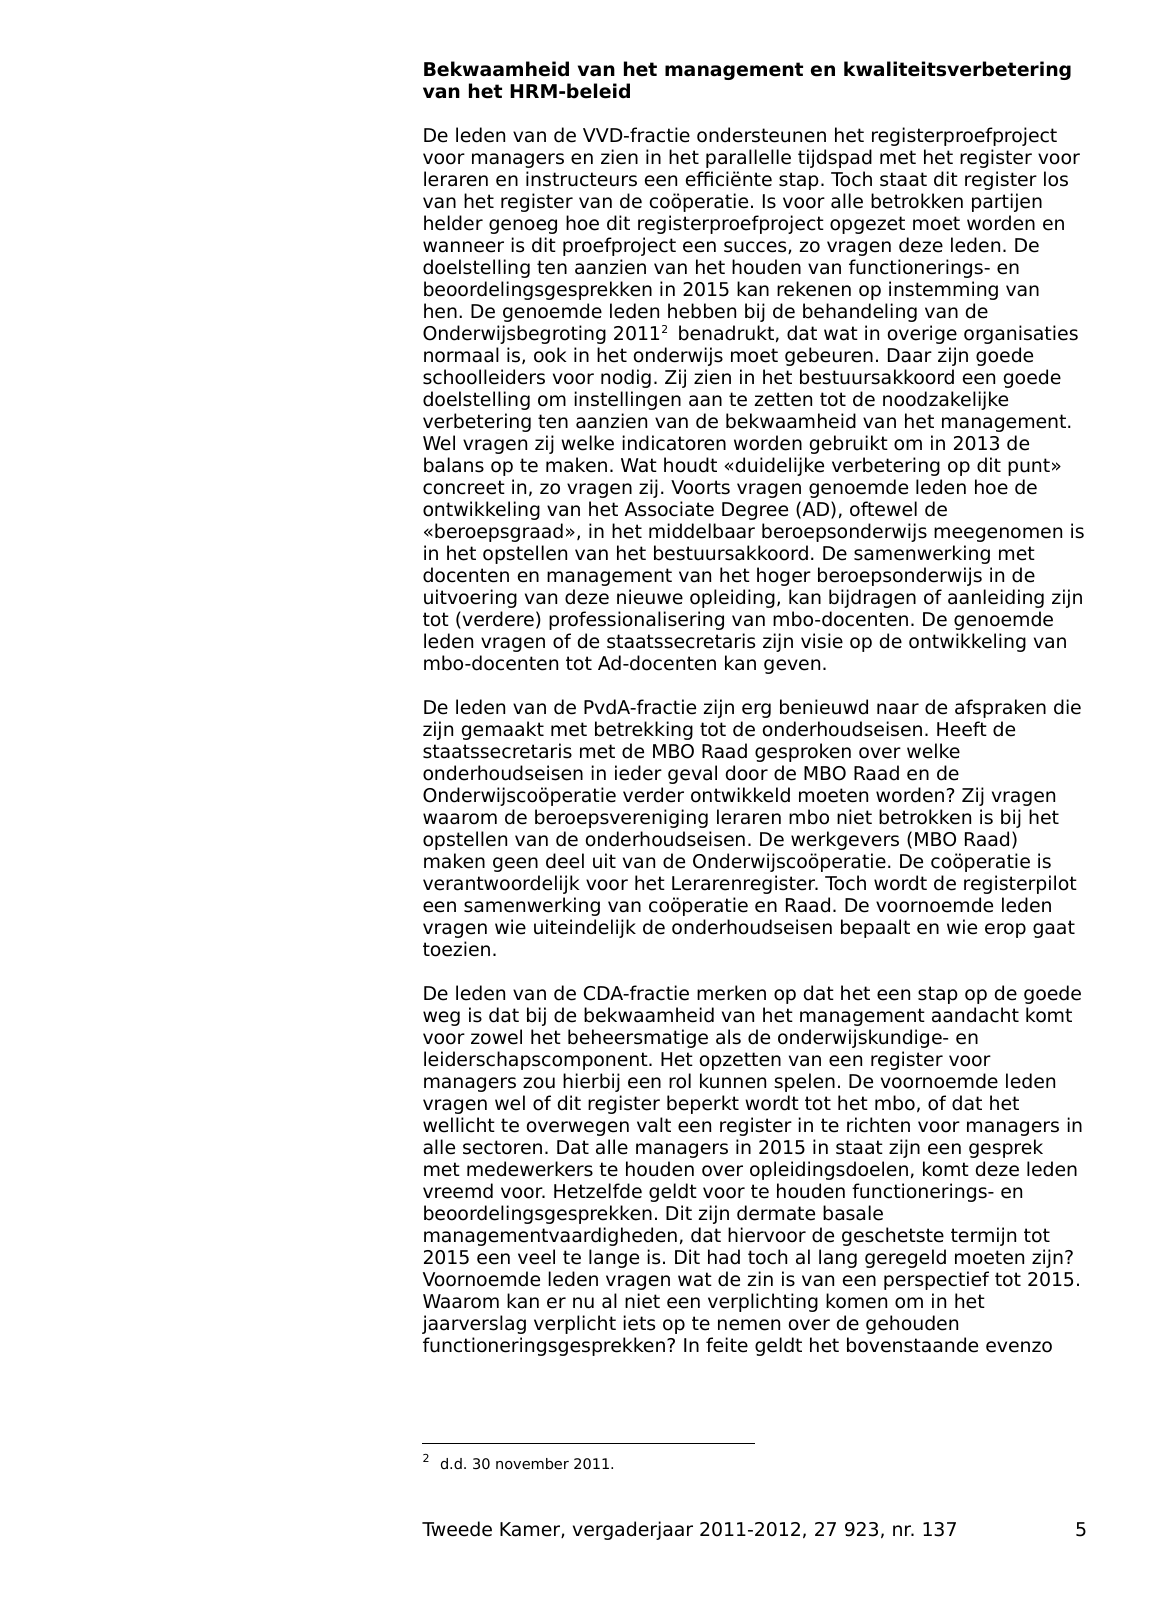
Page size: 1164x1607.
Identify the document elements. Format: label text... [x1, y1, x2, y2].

text d.d. 30 november 2011. [422, 1452, 1087, 1474]
subtitle Bekwaamheid van het management en kwaliteitsverbetering van het HRM-beleid [422, 59, 1087, 103]
text De leden van de PvdA-fractie zijn erg benieuwd naar de afspraken die zijn gemaakt met betrekking tot de onderhoudseisen. Heeft de staatssecretaris met de MBO Raad gesproken over welke onderhoudseisen in ieder geval door de MBO Raad en de Onderwijscoöperatie verder ontwikkeld moeten worden? Zij vragen waarom de beroepsvereniging leraren mbo niet betrokken is bij het opstellen van de onderhoudseisen. De werkgevers (MBO Raad) maken geen deel uit van de Onderwijscoöperatie. De coöperatie is verantwoordelijk voor het Lerarenregister. Toch wordt de registerpilot een samenwerking van coöperatie en Raad. De voornoemde leden vragen wie uiteindelijk de onderhoudseisen bepaalt en wie erop gaat toezien. [422, 697, 1087, 961]
text De leden van de CDA-fractie merken op dat het een stap op de goede weg is dat bij de bekwaamheid van het management aandacht komt voor zowel het beheersmatige als de onderwijskundige- en leiderschapscomponent. Het opzetten van een register voor managers zou hierbij een rol kunnen spelen. De voornoemde leden vragen wel of dit register beperkt wordt tot het mbo, of dat het wellicht te overwegen valt een register in te richten voor managers in alle sectoren. Dat alle managers in 2015 in staat zijn een gesprek met medewerkers te houden over opleidingsdoelen, komt deze leden vreemd voor. Hetzelfde geldt voor te houden functionerings- en beoordelingsgesprekken. Dit zijn dermate basale managementvaardigheden, dat hiervoor de geschetste termijn tot 2015 een veel te lange is. Dit had toch al lang geregeld moeten zijn? Voornoemde leden vragen wat de zin is van een perspectief tot 2015. Waarom kan er nu al niet een verplichting komen om in het jaarverslag verplicht iets op te nemen over de gehouden functioneringsgesprekken? In feite geldt het bovenstaande evenzo [422, 983, 1087, 1356]
text De leden van de VVD-fractie ondersteunen het registerproefproject voor managers en zien in het parallelle tijdspad met het register voor leraren en instructeurs een efficiënte stap. Toch staat dit register los van het register van de coöperatie. Is voor alle betrokken partijen helder genoeg hoe dit registerproefproject opgezet moet worden en wanneer is dit proefproject een succes, zo vragen deze leden. De doelstelling ten aanzien van het houden van functionerings- en beoordelingsgesprekken in 2015 kan rekenen op instemming van hen. De genoemde leden hebben bij de behandeling van de Onderwijsbegroting 2011 benadrukt, dat wat in overige organisaties normaal is, ook in het onderwijs moet gebeuren. Daar zijn goede schoolleiders voor nodig. Zij zien in het bestuursakkoord een goede doelstelling om instellingen aan te zetten tot de noodzakelijke verbetering ten aanzien van de bekwaamheid van het management. Wel vragen zij welke indicatoren worden gebruikt om in 2013 de balans op te maken. Wat houdt «duidelijke verbetering op dit punt» concreet in, zo vragen zij. Voorts vragen genoemde leden hoe de ontwikkeling van het Associate Degree (AD), oftewel de «beroepsgraad», in het middelbaar beroepsonderwijs meegenomen is in het opstellen van het bestuursakkoord. De samenwerking met docenten en management van het hoger beroepsonderwijs in de uitvoering van deze nieuwe opleiding, kan bijdragen of aanleiding zijn tot (verdere) professionalisering van mbo-docenten. De genoemde leden vragen of de staatssecretaris zijn visie op de ontwikkeling van mbo-docenten tot Ad-docenten kan geven. [422, 125, 1087, 675]
